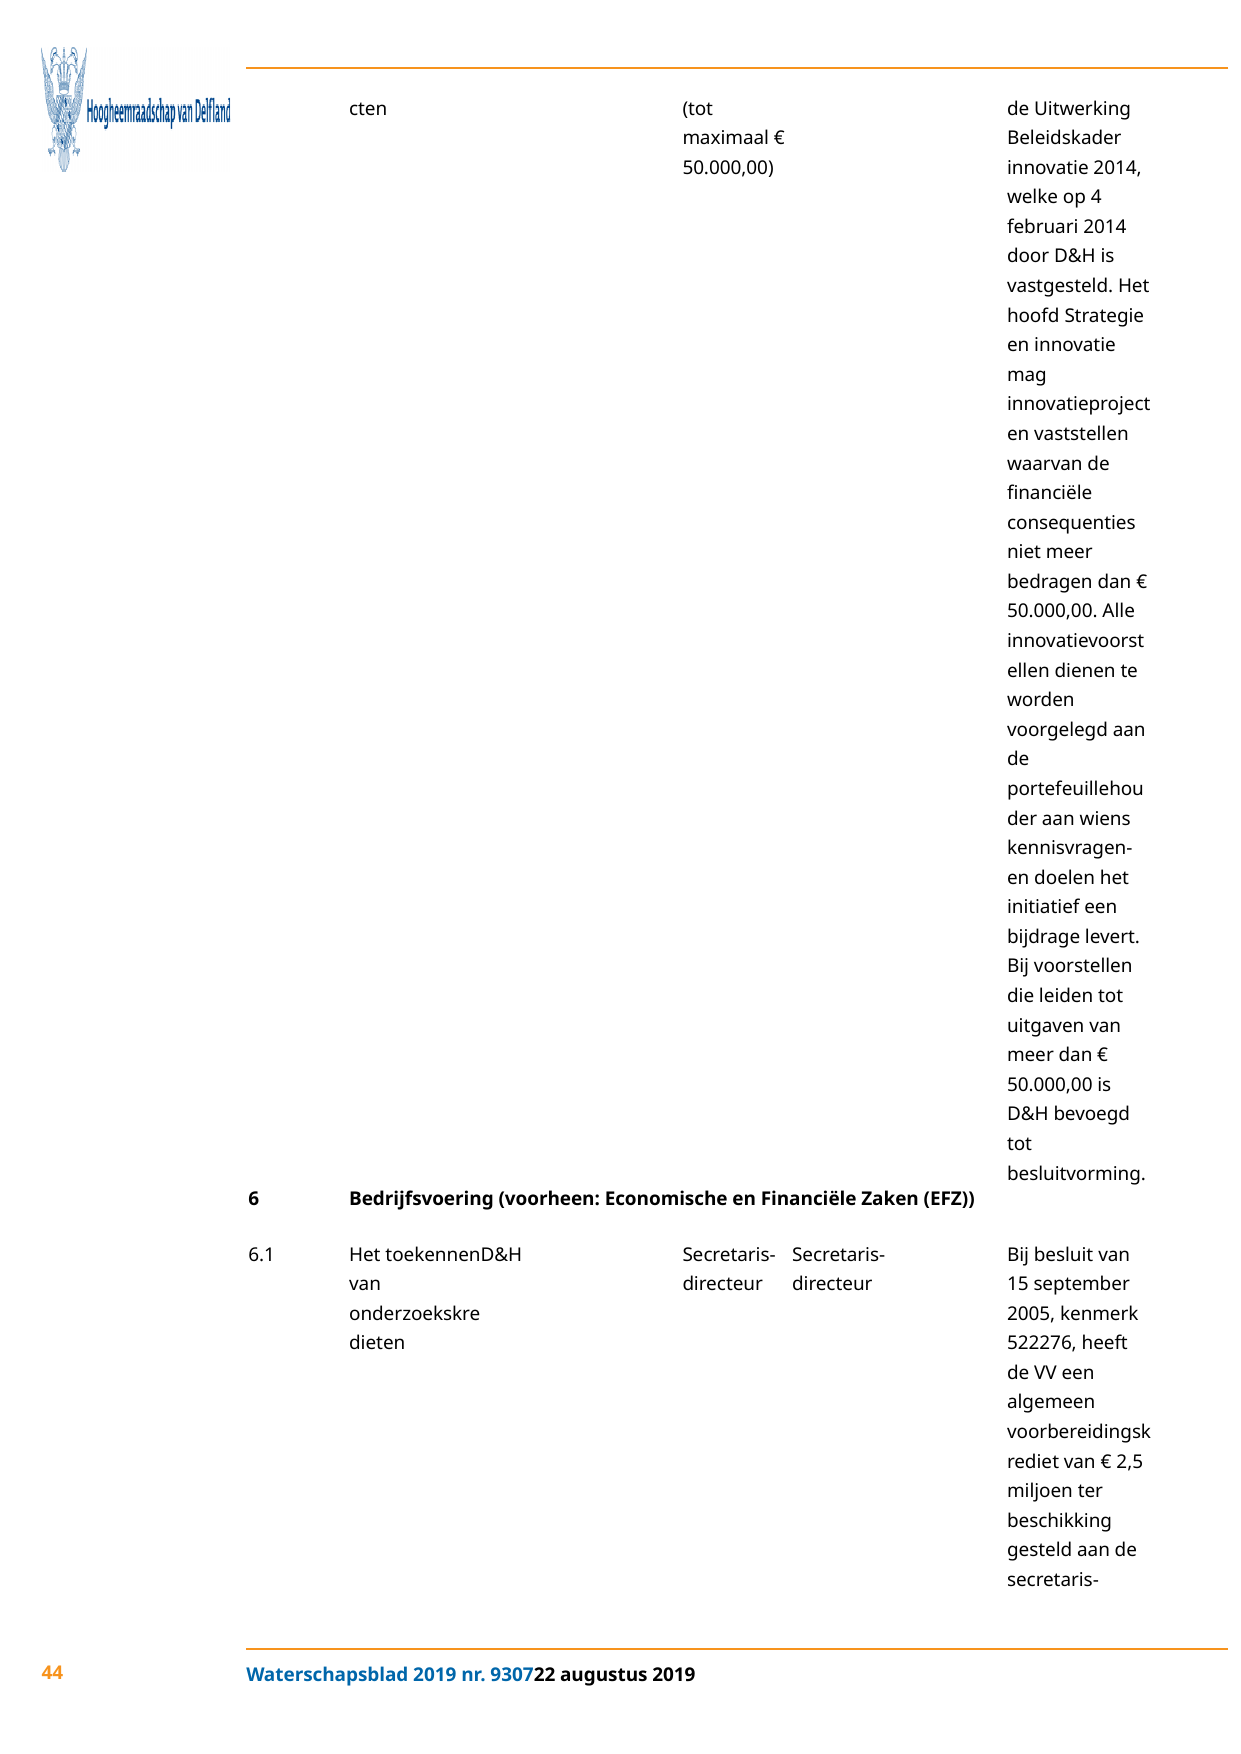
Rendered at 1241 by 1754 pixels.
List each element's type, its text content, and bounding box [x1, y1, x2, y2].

table_cell [902, 95, 1007, 1186]
table_cell D&H [480, 1241, 581, 1592]
table_cell Het toekennen van onderzoekskredieten [349, 1241, 480, 1592]
table_cell de Uitwerking Beleidskader innovatie 2014, welke op 4 februari 2014 door D&H is vastgesteld. Het hoofd Strategie en innovatie mag innovatieprojecten vaststellen waarvan de financiële consequenties niet meer bedragen dan € 50.000,00. Alle innovatievoorstellen dienen te worden voorgelegd aan de portefeuillehouder aan wiens kennisvragen-en doelen het initiatief een bijdrage levert. Bij voorstellen die leiden tot uitgaven van meer dan € 50.000,00 is D&H bevoegd tot besluitvorming. [1007, 95, 1152, 1186]
table_cell 6.1 [248, 1241, 349, 1592]
table_cell Secretaris-directeur [792, 1241, 902, 1592]
table_cell cten [349, 95, 480, 1186]
table_cell Bedrijfsvoering (voorheen: Economische en Financiële Zaken (EFZ)) [349, 1186, 1152, 1241]
table_cell [248, 95, 349, 1186]
table_cell Bij besluit van 15 september 2005, kenmerk 522276, heeft de VV een algemeen voorbereidingskrediet van € 2,5 miljoen ter beschikking gesteld aan de secretaris- [1007, 1241, 1152, 1592]
table_cell [792, 95, 902, 1186]
table_cell [480, 95, 581, 1186]
table_cell [581, 1241, 682, 1592]
table_cell (tot maximaal € 50.000,00) [682, 95, 792, 1186]
table_cell Secretaris-directeur [682, 1241, 792, 1592]
table_cell 6 [248, 1186, 349, 1241]
table_cell [902, 1241, 1007, 1592]
table_cell [581, 95, 682, 1186]
picture [41, 47, 231, 172]
